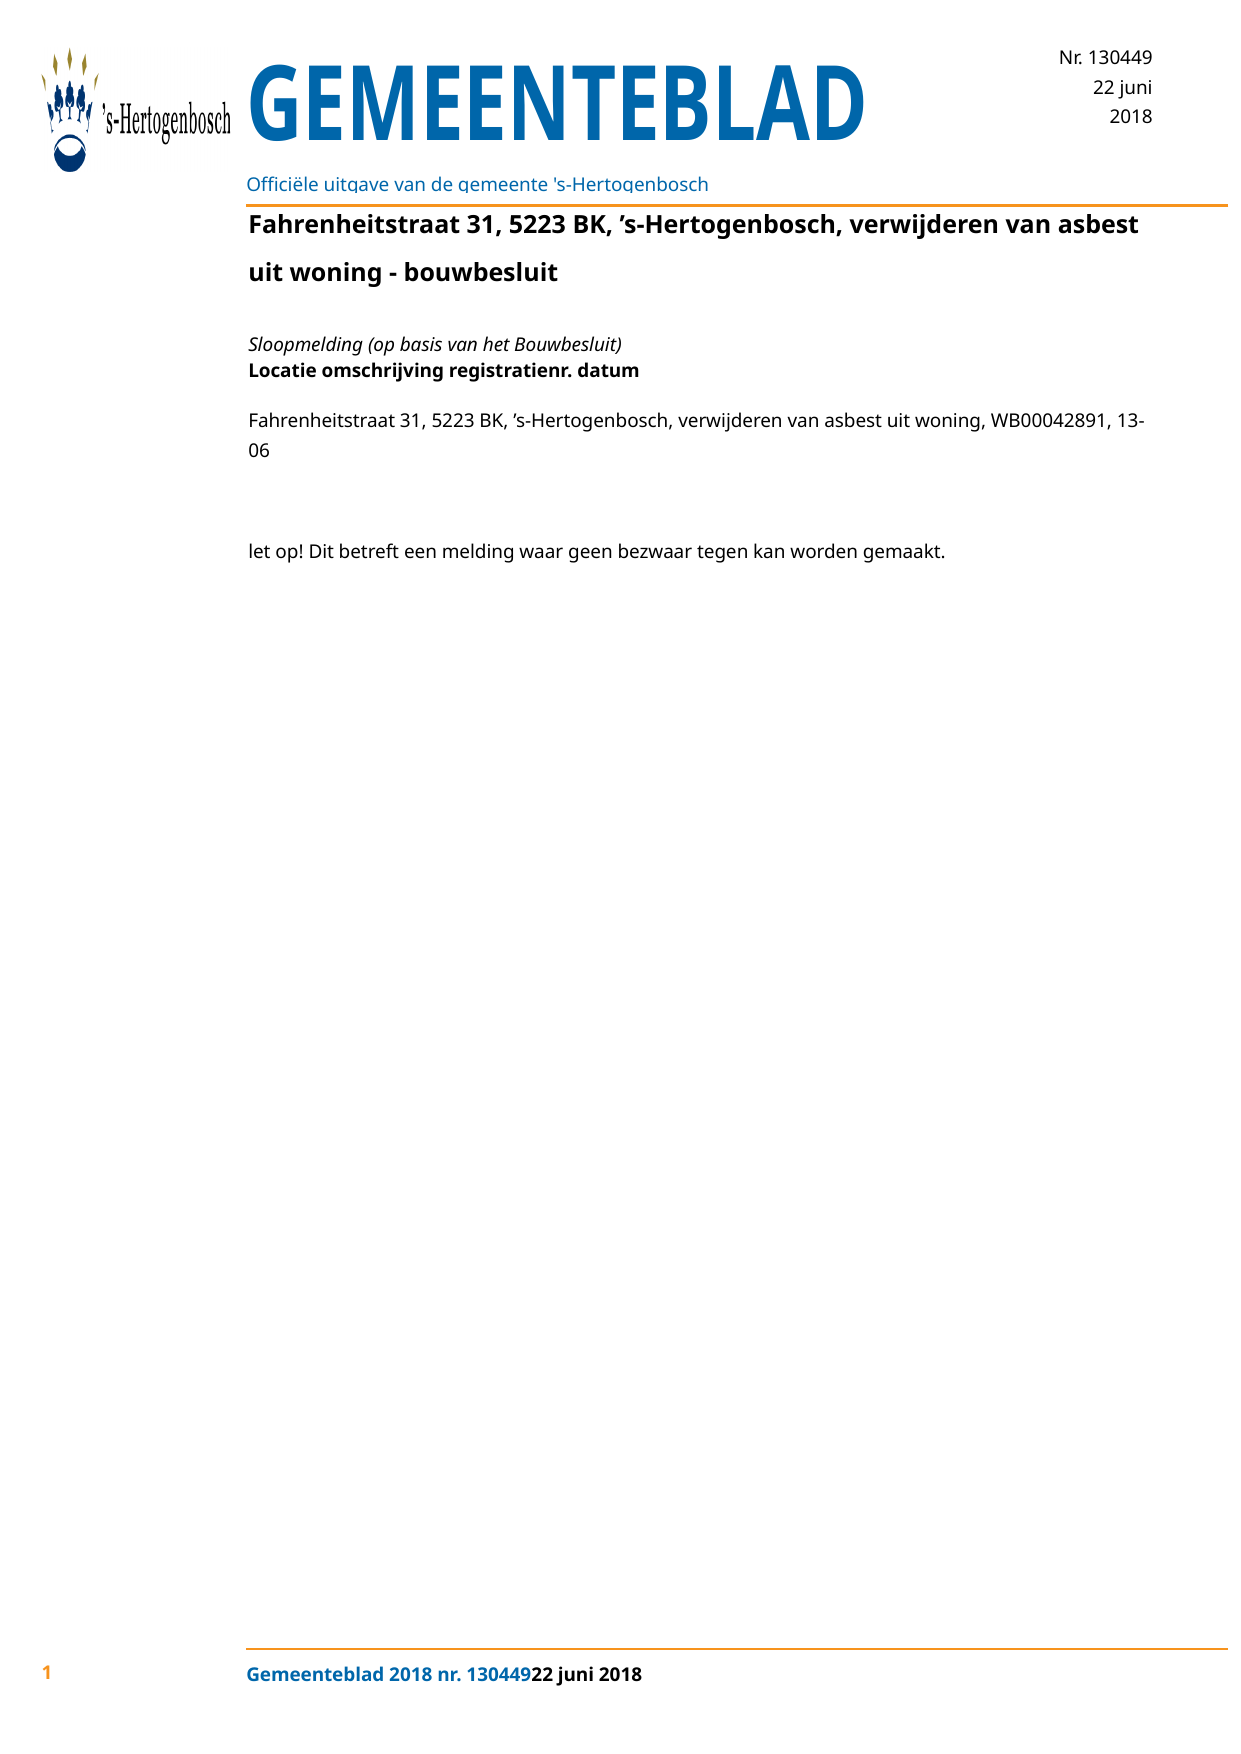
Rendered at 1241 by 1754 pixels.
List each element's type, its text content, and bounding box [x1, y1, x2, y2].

text Fahrenheitstraat 31, 5223 BK, ’s-Hertogenbosch, verwijderen van asbest uit woning, WB00042891, 13-06 [248, 408, 1152, 463]
picture [41, 47, 231, 172]
text Sloopmelding (op basis van het Bouwbesluit) [248, 331, 1152, 357]
text Fahrenheitstraat 31, 5223 BK, ’s-Hertogenbosch, verwijderen van asbest uit woning - bouwbesluit [248, 207, 1152, 288]
text let op! Dit betreft een melding waar geen bezwaar tegen kan worden gemaakt. [248, 538, 1152, 564]
text Locatie omschrijving registratienr. datum [248, 357, 1152, 383]
